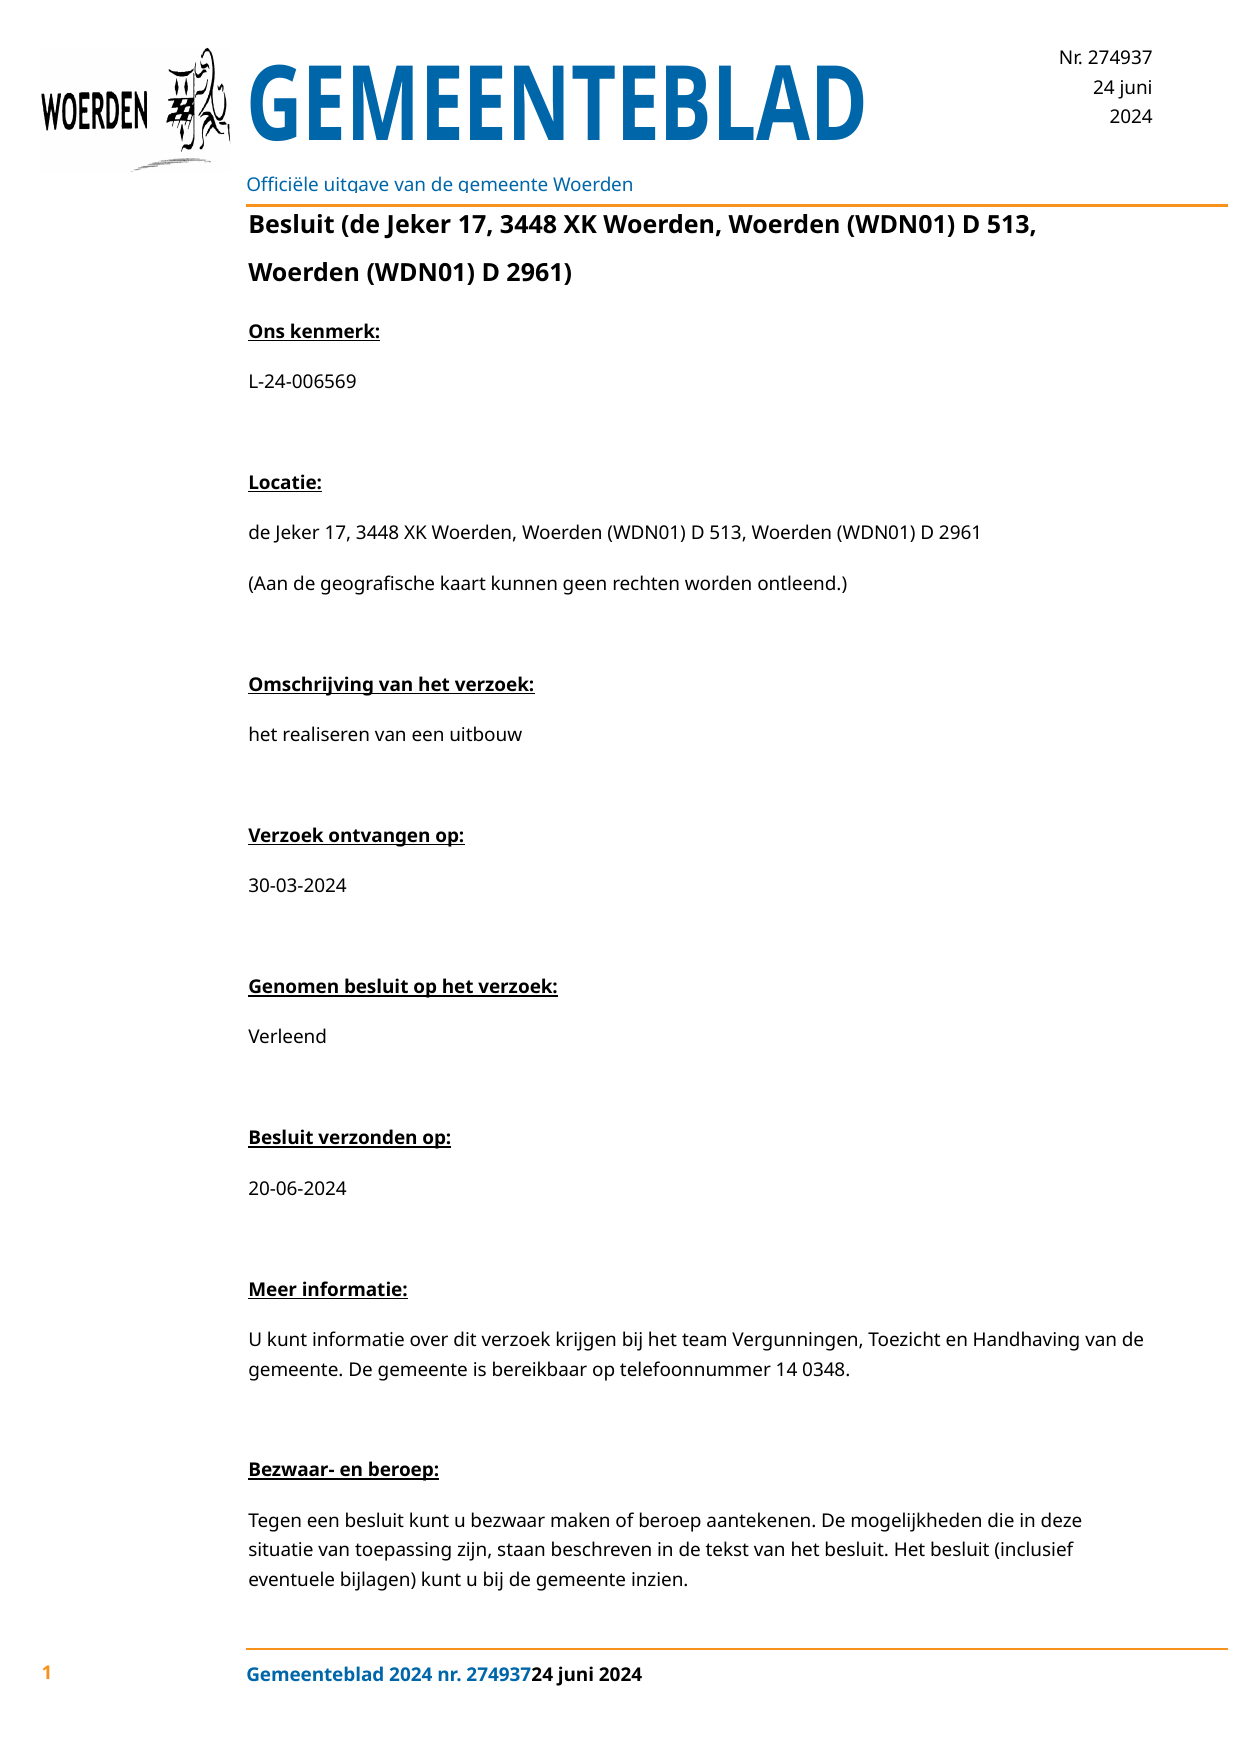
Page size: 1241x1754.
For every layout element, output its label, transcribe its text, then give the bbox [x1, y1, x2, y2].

text Tegen een besluit kunt u bezwaar maken of beroep aantekenen. De mogelijkheden die in deze situatie van toepassing zijn, staan beschreven in de tekst van het besluit. Het besluit (inclusief eventuele bijlagen) kunt u bij de gemeente inzien. [248, 1507, 1152, 1592]
text Verzoek ontvangen op: [248, 822, 1152, 848]
text de Jeker 17, 3448 XK Woerden, Woerden (WDN01) D 513, Woerden (WDN01) D 2961 [248, 519, 1152, 545]
text 20-06-2024 [248, 1175, 1152, 1201]
text L-24-006569 [248, 368, 1152, 394]
text Bezwaar- en beroep: [248, 1457, 1152, 1482]
text Omschrijving van het verzoek: [248, 671, 1152, 697]
text Meer informatie: [248, 1276, 1152, 1302]
text Verleend [248, 1024, 1152, 1049]
text Besluit (de Jeker 17, 3448 XK Woerden, Woerden (WDN01) D 513, Woerden (WDN01) D 2961) [248, 207, 1152, 288]
text U kunt informatie over dit verzoek krijgen bij het team Vergunningen, Toezicht en Handhaving van de gemeente. De gemeente is bereikbaar op telefoonnummer 14 0348. [248, 1326, 1152, 1382]
text Ons kenmerk: [248, 318, 1152, 344]
text (Aan de geografische kaart kunnen geen rechten worden ontleend.) [248, 570, 1152, 596]
text 30-03-2024 [248, 872, 1152, 898]
text Genomen besluit op het verzoek: [248, 973, 1152, 999]
text het realiseren van een uitbouw [248, 721, 1152, 747]
text Besluit verzonden op: [248, 1124, 1152, 1150]
text Locatie: [248, 469, 1152, 495]
picture [41, 47, 231, 172]
